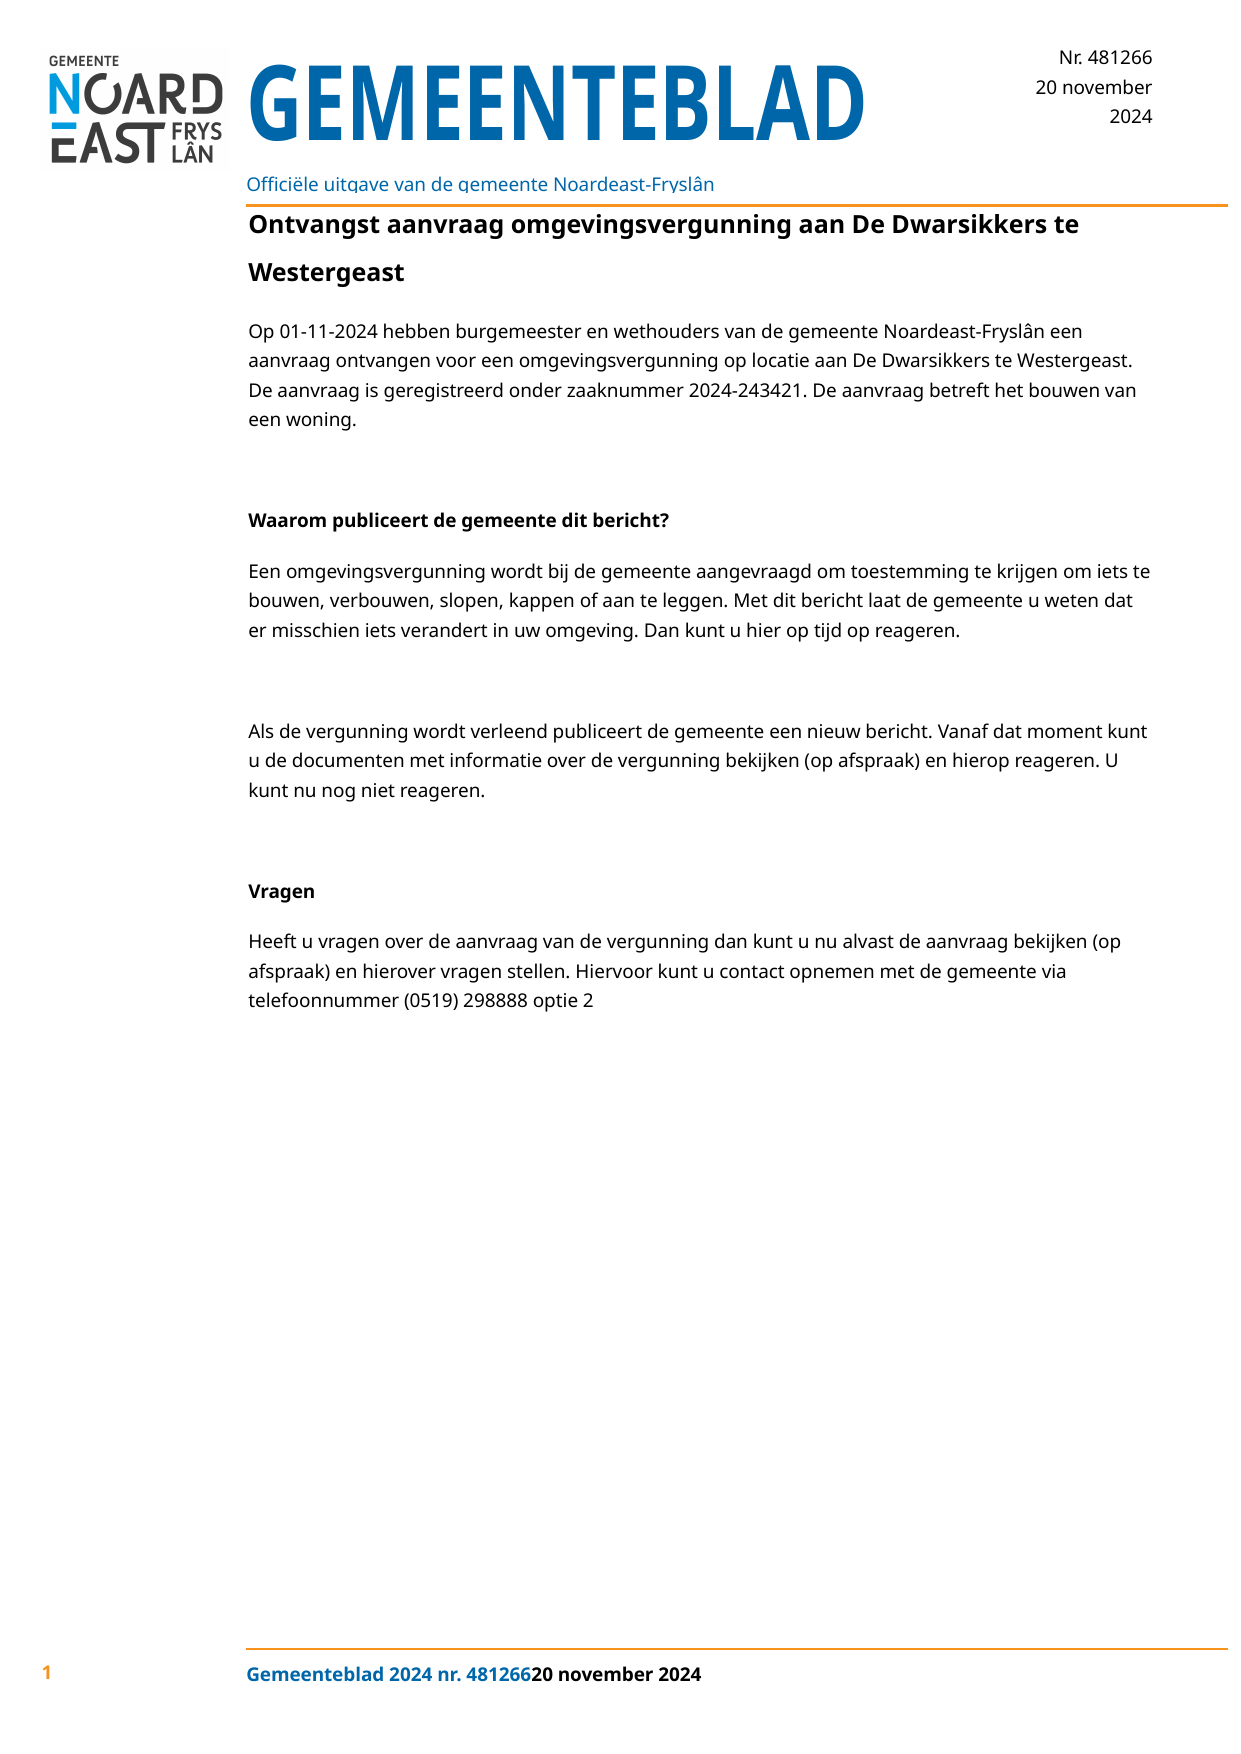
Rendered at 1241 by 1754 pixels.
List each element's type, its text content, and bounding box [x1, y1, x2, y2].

text Vragen [248, 878, 1152, 904]
text Waarom publiceert de gemeente dit bericht? [248, 507, 1152, 533]
text Als de vergunning wordt verleend publiceert de gemeente een nieuw bericht. Vanaf dat moment kunt u de documenten met informatie over de vergunning bekijken (op afspraak) en hierop reageren. U kunt nu nog niet reageren. [248, 718, 1152, 803]
picture [41, 47, 231, 172]
text Op 01-11-2024 hebben burgemeester en wethouders van de gemeente Noardeast-Fryslân een aanvraag ontvangen voor een omgevingsvergunning op locatie aan De Dwarsikkers te Westergeast. De aanvraag is geregistreerd onder zaaknummer 2024-243421. De aanvraag betreft het bouwen van een woning. [248, 318, 1152, 432]
text Heeft u vragen over de aanvraag van de vergunning dan kunt u nu alvast de aanvraag bekijken (op afspraak) en hierover vragen stellen. Hiervoor kunt u contact opnemen met de gemeente via telefoonnummer (0519) 298888 optie 2 [248, 928, 1152, 1013]
text Ontvangst aanvraag omgevingsvergunning aan De Dwarsikkers te Westergeast [248, 207, 1152, 288]
text Een omgevingsvergunning wordt bij de gemeente aangevraagd om toestemming te krijgen om iets te bouwen, verbouwen, slopen, kappen of aan te leggen. Met dit bericht laat de gemeente u weten dat er misschien iets verandert in uw omgeving. Dan kunt u hier op tijd op reageren. [248, 558, 1152, 643]
